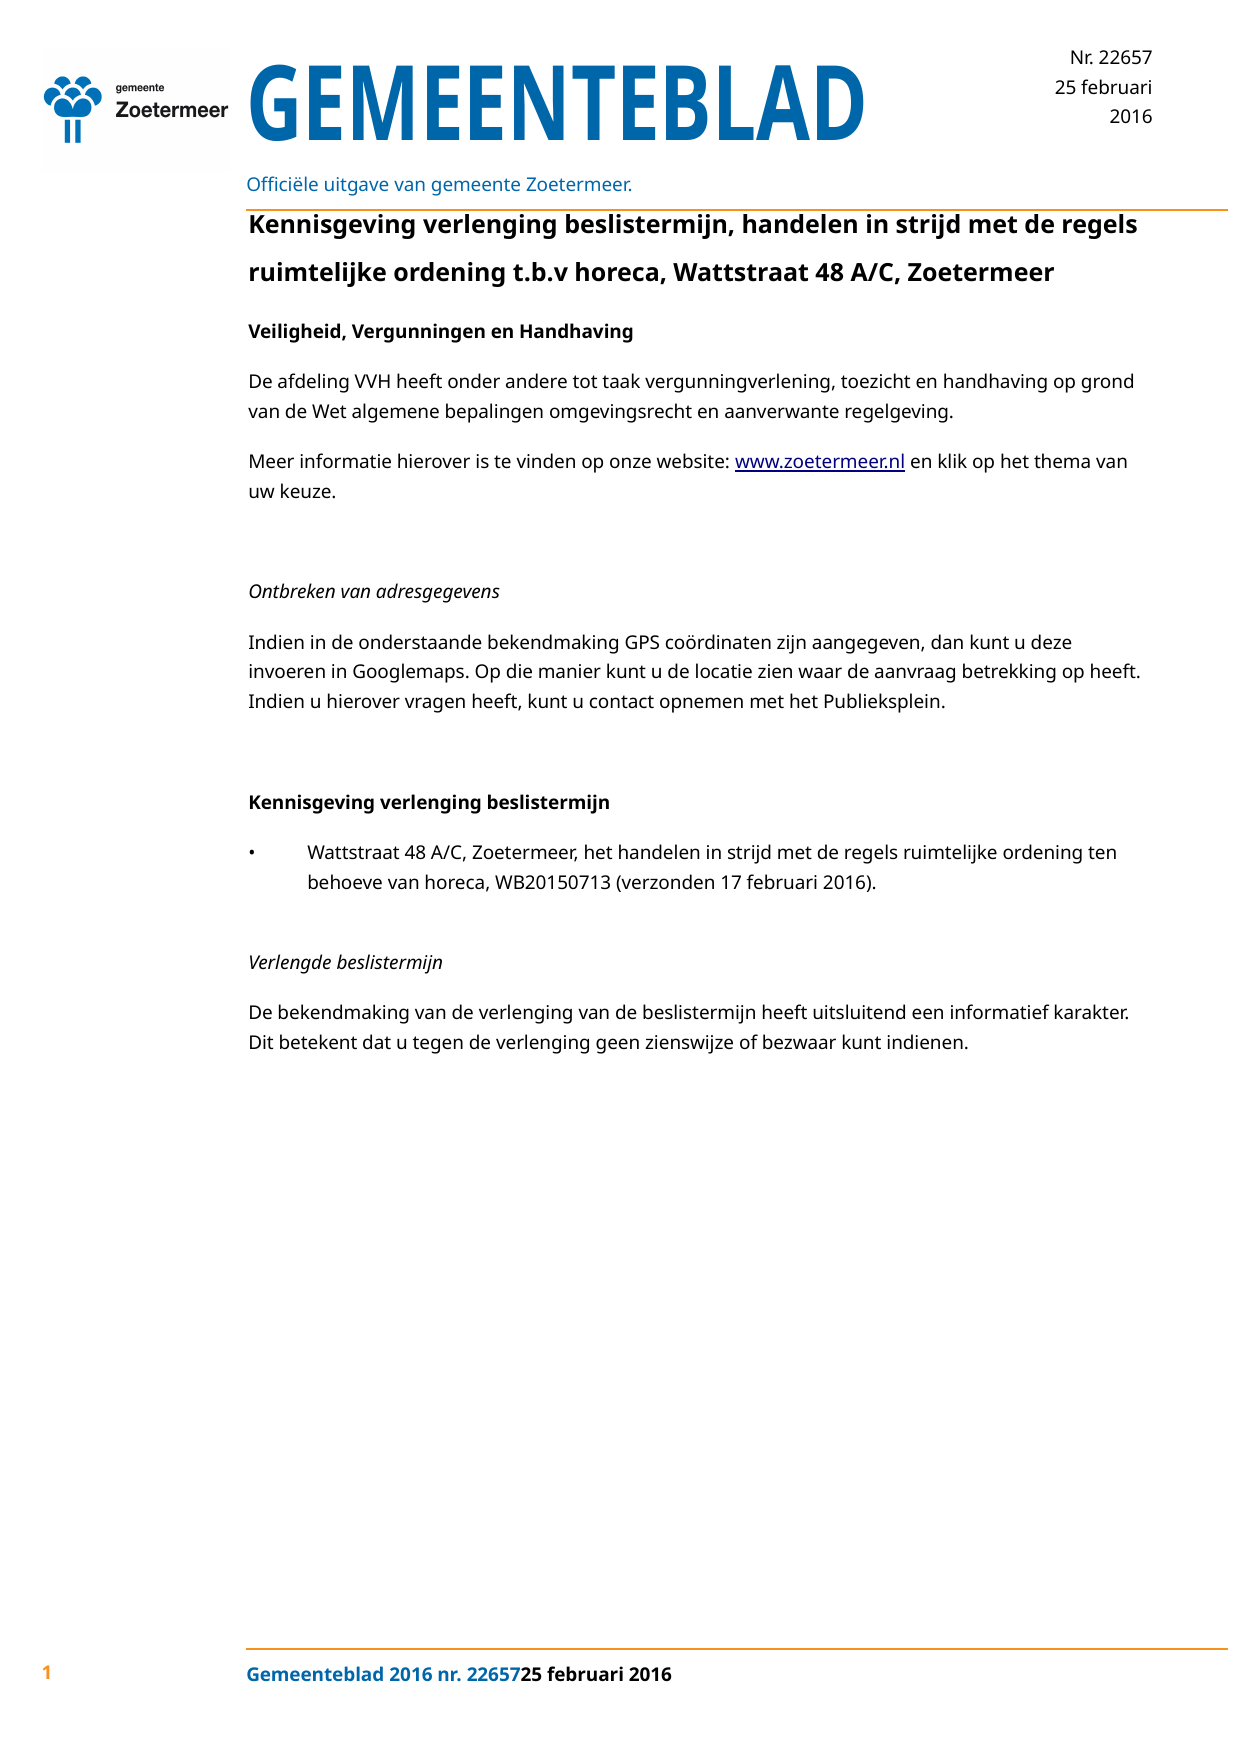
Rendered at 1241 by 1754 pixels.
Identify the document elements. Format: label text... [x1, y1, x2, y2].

text Indien in de onderstaande bekendmaking GPS coördinaten zijn aangegeven, dan kunt u deze invoeren in Googlemaps. Op die manier kunt u de locatie zien waar de aanvraag betrekking op heeft. Indien u hierover vragen heeft, kunt u contact opnemen met het Publieksplein. [248, 629, 1152, 714]
text De bekendmaking van de verlenging van de beslistermijn heeft uitsluitend een informatief karakter. Dit betekent dat u tegen de verlenging geen zienswijze of bezwaar kunt indienen. [248, 999, 1152, 1055]
text Kennisgeving verlenging beslistermijn, handelen in strijd met de regels ruimtelijke ordening t.b.v horeca, Wattstraat 48 A/C, Zoetermeer [248, 211, 1152, 288]
list Wattstraat 48 A/C, Zoetermeer, het handelen in strijd met de regels ruimtelijke ordening ten behoeve van horeca, WB20150713 (verzonden 17 februari 2016). [248, 839, 1152, 895]
text Ontbreken van adresgegevens [248, 579, 1152, 604]
text Verlengde beslistermijn [248, 949, 1152, 975]
text Kennisgeving verlenging beslistermijn [248, 789, 1152, 815]
text Meer informatie hierover is te vinden op onze website: www.zoetermeer.nl en klik op het thema van uw keuze. [248, 448, 1152, 504]
picture [41, 47, 231, 172]
text Veiligheid, Vergunningen en Handhaving [248, 318, 1152, 344]
text De afdeling VVH heeft onder andere tot taak vergunningverlening, toezicht en handhaving op grond van de Wet algemene bepalingen omgevingsrecht en aanverwante regelgeving. [248, 368, 1152, 424]
